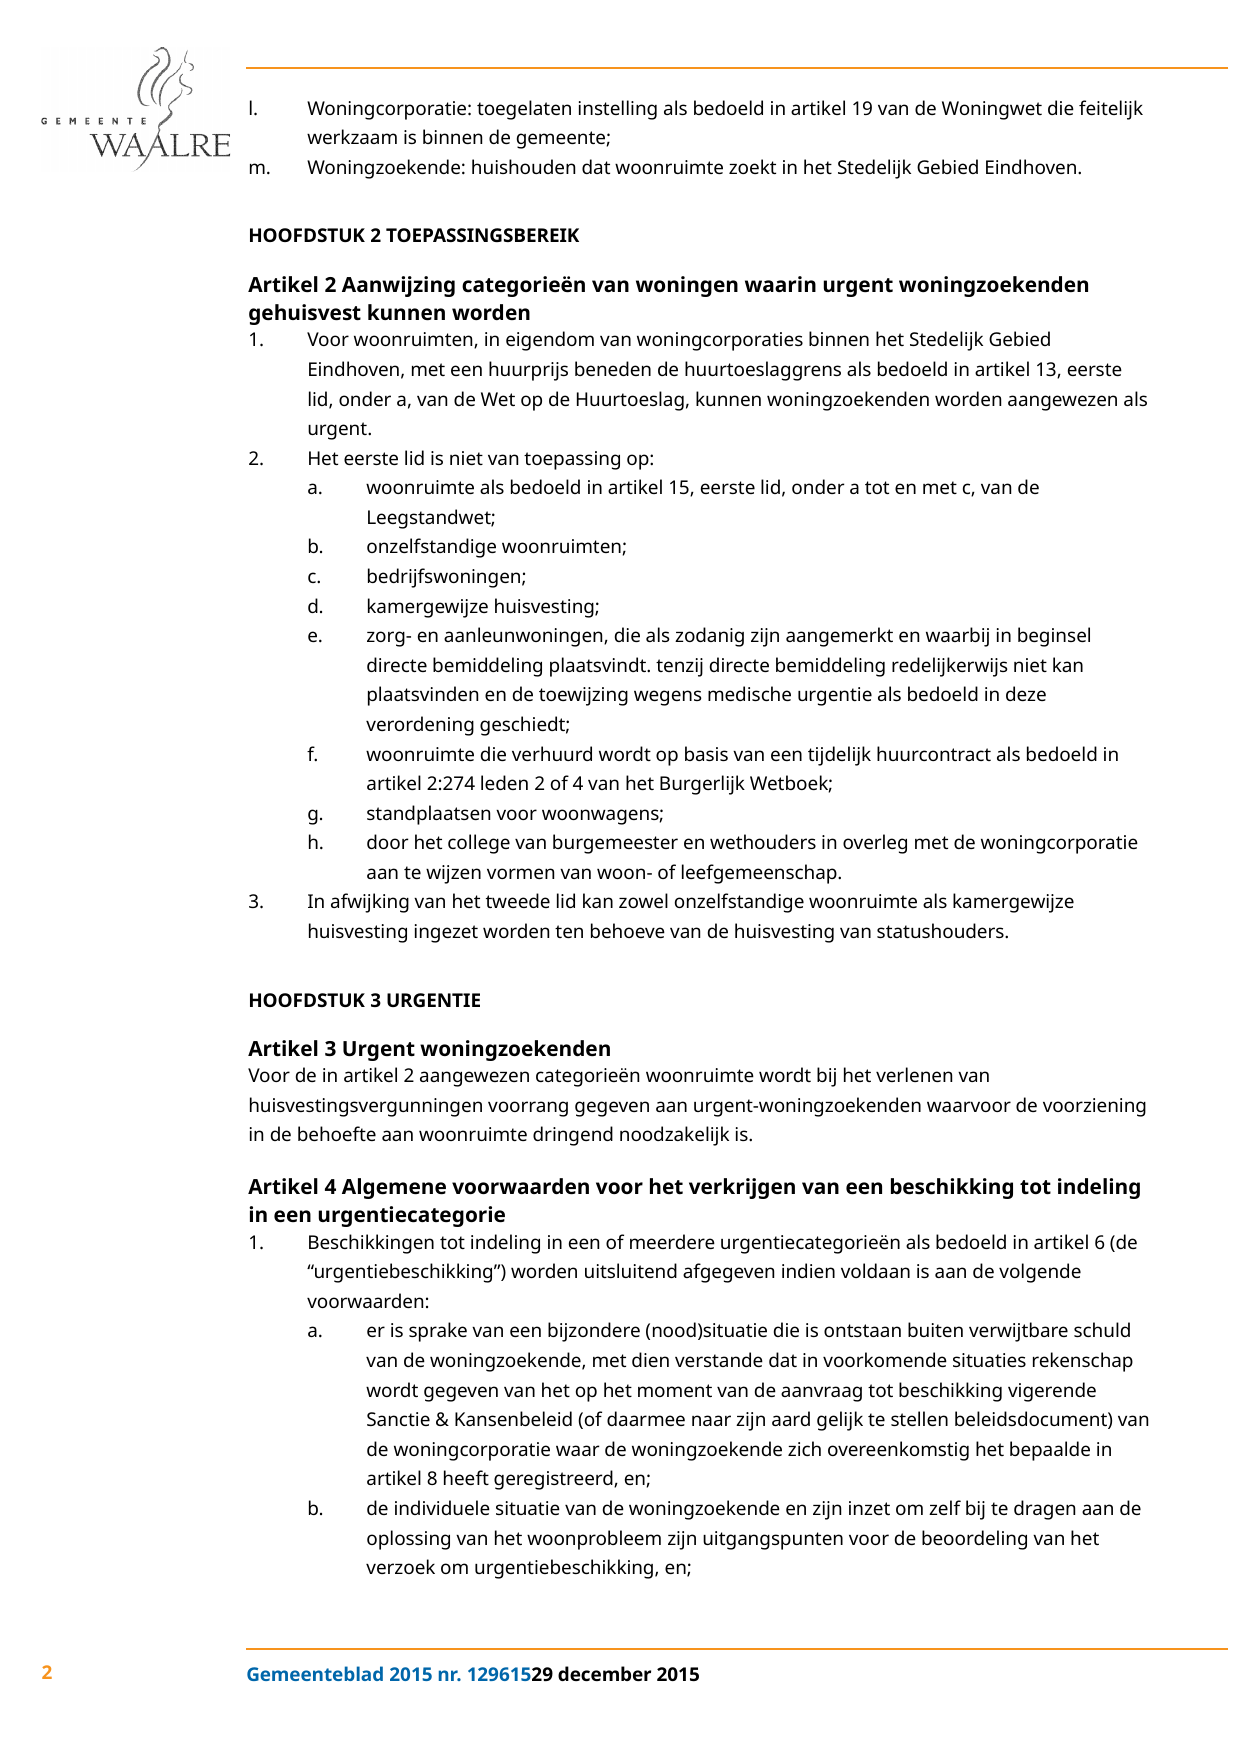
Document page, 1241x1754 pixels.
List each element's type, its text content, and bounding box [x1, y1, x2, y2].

text Artikel 3 Urgent woningzoekenden [248, 1034, 1152, 1062]
list door het college van burgemeester en wethouders in overleg met de woningcorporatie aan te wijzen vormen van woon- of leefgemeenschap. [307, 829, 1152, 885]
list woonruimte als bedoeld in artikel 15, eerste lid, onder a tot en met c, van de Leegstandwet; [307, 474, 1152, 530]
list Het eerste lid is niet van toepassing op: [248, 445, 1152, 471]
text HOOFDSTUK 2 TOEPASSINGSBEREIK [248, 220, 1152, 249]
list Woningzoekende: huishouden dat woonruimte zoekt in het Stedelijk Gebied Eindhoven. [248, 154, 1152, 180]
list er is sprake van een bijzondere (nood)situatie die is ontstaan buiten verwijtbare schuld van de woningzoekende, met dien verstande dat in voorkomende situaties rekenschap wordt gegeven van het op het moment van de aanvraag tot beschikking vigerende Sanctie & Kansenbeleid (of daarmee naar zijn aard gelijk te stellen beleidsdocument) van de woningcorporatie waar de woningzoekende zich overeenkomstig het bepaalde in artikel 8 heeft geregistreerd, en; [307, 1318, 1152, 1491]
list standplaatsen voor woonwagens; [307, 800, 1152, 826]
list kamergewijze huisvesting; [307, 593, 1152, 618]
text Artikel 2 Aanwijzing categorieën van woningen waarin urgent woningzoekenden gehuisvest kunnen worden [248, 270, 1152, 327]
list In afwijking van het tweede lid kan zowel onzelfstandige woonruimte als kamergewijze huisvesting ingezet worden ten behoeve van de huisvesting van statushouders. [248, 889, 1152, 944]
list Woningcorporatie: toegelaten instelling als bedoeld in artikel 19 van de Woningwet die feitelijk werkzaam is binnen de gemeente; [248, 95, 1152, 150]
text HOOFDSTUK 3 URGENTIE [248, 985, 1152, 1013]
text Artikel 4 Algemene voorwaarden voor het verkrijgen van een beschikking tot indeling in een urgentiecategorie [248, 1172, 1152, 1229]
list Beschikkingen tot indeling in een of meerdere urgentiecategorieën als bedoeld in artikel 6 (de “urgentiebeschikking”) worden uitsluitend afgegeven indien voldaan is aan de volgende voorwaarden: [248, 1229, 1152, 1314]
list zorg- en aanleunwoningen, die als zodanig zijn aangemerkt en waarbij in beginsel directe bemiddeling plaatsvindt. tenzij directe bemiddeling redelijkerwijs niet kan plaatsvinden en de toewijzing wegens medische urgentie als bedoeld in deze verordening geschiedt; [307, 622, 1152, 737]
list Voor woonruimten, in eigendom van woningcorporaties binnen het Stedelijk Gebied Eindhoven, met een huurprijs beneden de huurtoeslaggrens als bedoeld in artikel 13, eerste lid, onder a, van de Wet op de Huurtoeslag, kunnen woningzoekenden worden aangewezen als urgent. [248, 327, 1152, 441]
text Voor de in artikel 2 aangewezen categorieën woonruimte wordt bij het verlenen van huisvestingsvergunningen voorrang gegeven aan urgent-woningzoekenden waarvoor de voorziening in de behoefte aan woonruimte dringend noodzakelijk is. [248, 1062, 1152, 1147]
list bedrijfswoningen; [307, 563, 1152, 589]
list woonruimte die verhuurd wordt op basis van een tijdelijk huurcontract als bedoeld in artikel 2:274 leden 2 of 4 van het Burgerlijk Wetboek; [307, 741, 1152, 796]
picture [41, 47, 231, 172]
list onzelfstandige woonruimten; [307, 534, 1152, 559]
list de individuele situatie van de woningzoekende en zijn inzet om zelf bij te dragen aan de oplossing van het woonprobleem zijn uitgangspunten voor de beoordeling van het verzoek om urgentiebeschikking, en; [307, 1495, 1152, 1580]
